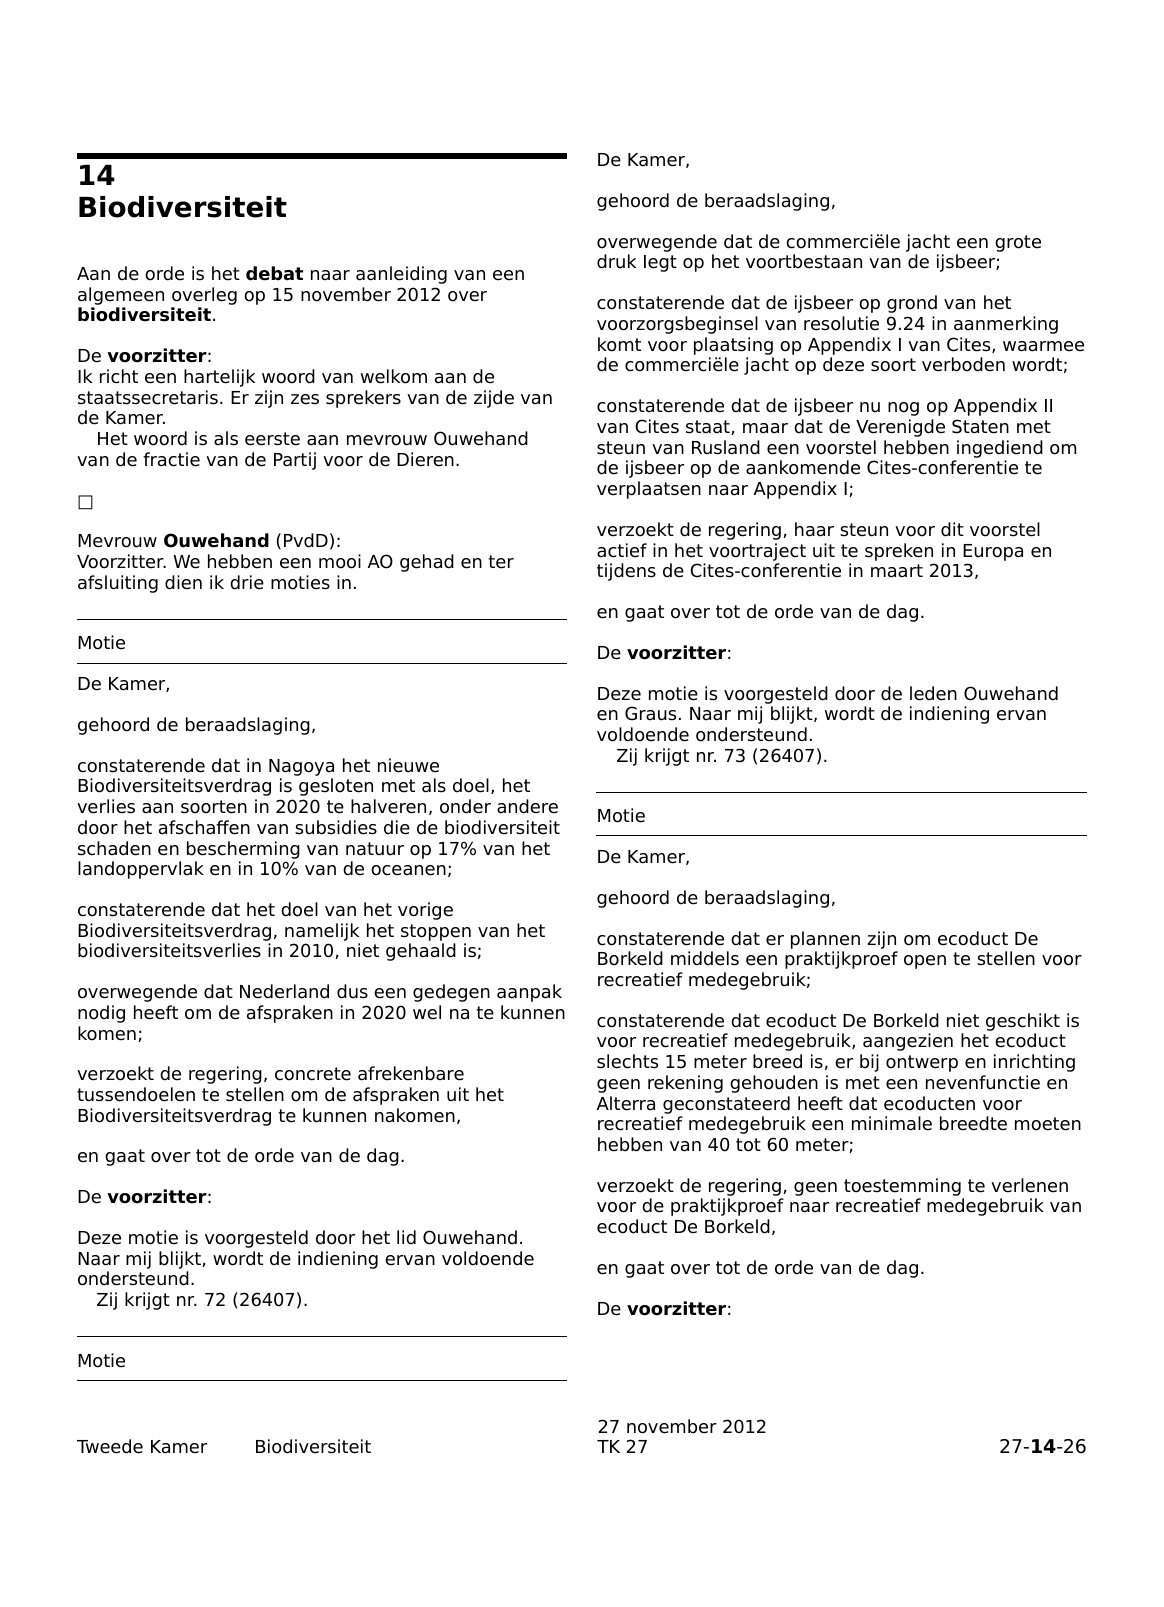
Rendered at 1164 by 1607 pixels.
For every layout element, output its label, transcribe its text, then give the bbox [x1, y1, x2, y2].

text constaterende dat in Nagoya het nieuwe Biodiversiteitsverdrag is gesloten met als doel, het verlies aan soorten in 2020 te halveren, onder andere door het afschaffen van subsidies die de biodiversiteit schaden en bescherming van natuur op 17% van het landoppervlak en in 10% van de oceanen; [77, 755, 567, 880]
text verzoekt de regering, haar steun voor dit voorstel actief in het voortraject uit te spreken in Europa en tijdens de Cites-conferentie in maart 2013, [596, 520, 1087, 582]
text gehoord de beraadslaging, [596, 191, 1087, 212]
text en gaat over tot de orde van de dag. [77, 1146, 567, 1167]
text Zij krijgt nr. 73 (26407). [596, 746, 1087, 766]
text constaterende dat de ijsbeer op grond van het voorzorgsbeginsel van resolutie 9.24 in aanmerking komt voor plaatsing op Appendix I van Cites, waarmee de commerciële jacht op deze soort verboden wordt; [596, 293, 1087, 376]
text constaterende dat er plannen zijn om ecoduct De Borkeld middels een praktijkproef open te stellen voor recreatief medegebruik; [596, 928, 1087, 991]
text overwegende dat de commerciële jacht een grote druk Iegt op het voortbestaan van de ijsbeer; [596, 232, 1087, 273]
title 14 Biodiversiteit [77, 159, 567, 224]
text Zij krijgt nr. 72 (26407). [77, 1290, 567, 1311]
text en gaat over tot de orde van de dag. [596, 602, 1087, 623]
text De voorzitter: [596, 643, 1087, 663]
text overwegende dat Nederland dus een gedegen aanpak nodig heeft om de afspraken in 2020 wel na te kunnen komen; [77, 982, 567, 1044]
text gehoord de beraadslaging, [596, 888, 1087, 908]
text De voorzitter: [596, 1298, 1087, 1319]
text De voorzitter: [77, 346, 567, 367]
text Het woord is als eerste aan mevrouw Ouwehand van de fractie van de Partij voor de Dieren. [77, 429, 567, 470]
text verzoekt de regering, concrete afrekenbare tussendoelen te stellen om de afspraken uit het Biodiversiteitsverdrag te kunnen nakomen, [77, 1064, 567, 1126]
text Mevrouw Ouwehand (PvdD): [77, 531, 567, 552]
text en gaat over tot de orde van de dag. [596, 1258, 1087, 1278]
text Voorzitter. We hebben een mooi AO gehad en ter afsluiting dien ik drie moties in. [77, 552, 567, 593]
text constaterende dat de ijsbeer nu nog op Appendix II van Cites staat, maar dat de Verenigde Staten met steun van Rusland een voorstel hebben ingediend om de ijsbeer op de aankomende Cites-conferentie te verplaatsen naar Appendix I; [596, 396, 1087, 500]
text De voorzitter: [77, 1187, 567, 1208]
text constaterende dat ecoduct De Borkeld niet geschikt is voor recreatief medegebruik, aangezien het ecoduct slechts 15 meter breed is, er bij ontwerp en inrichting geen rekening gehouden is met een nevenfunctie en Alterra geconstateerd heeft dat ecoducten voor recreatief medegebruik een minimale breedte moeten hebben van 40 tot 60 meter; [596, 1011, 1087, 1156]
text constaterende dat het doel van het vorige Biodiversiteitsverdrag, namelijk het stoppen van het biodiversiteitsverlies in 2010, niet gehaald is; [77, 900, 567, 962]
text Aan de orde is het debat naar aanleiding van een algemeen overleg op 15 november 2012 over biodiversiteit. [77, 264, 567, 326]
text □ [77, 490, 567, 511]
text De Kamer, [77, 674, 567, 695]
text Deze motie is voorgesteld door het lid Ouwehand. Naar mij blijkt, wordt de indiening ervan voldoende ondersteund. [77, 1228, 567, 1290]
text De Kamer, [596, 847, 1087, 868]
text verzoekt de regering, geen toestemming te verlenen voor de praktijkproef naar recreatief medegebruik van ecoduct De Borkeld, [596, 1176, 1087, 1238]
text De Kamer, [596, 150, 1087, 171]
text Motie [77, 633, 567, 654]
text Motie [77, 1351, 567, 1371]
text gehoord de beraadslaging, [77, 715, 567, 735]
text Ik richt een hartelijk woord van welkom aan de staatssecretaris. Er zijn zes sprekers van de zijde van de Kamer. [77, 367, 567, 429]
text Motie [596, 806, 1087, 827]
text Deze motie is voorgesteld door de leden Ouwehand en Graus. Naar mij blijkt, wordt de indiening ervan voldoende ondersteund. [596, 683, 1087, 746]
